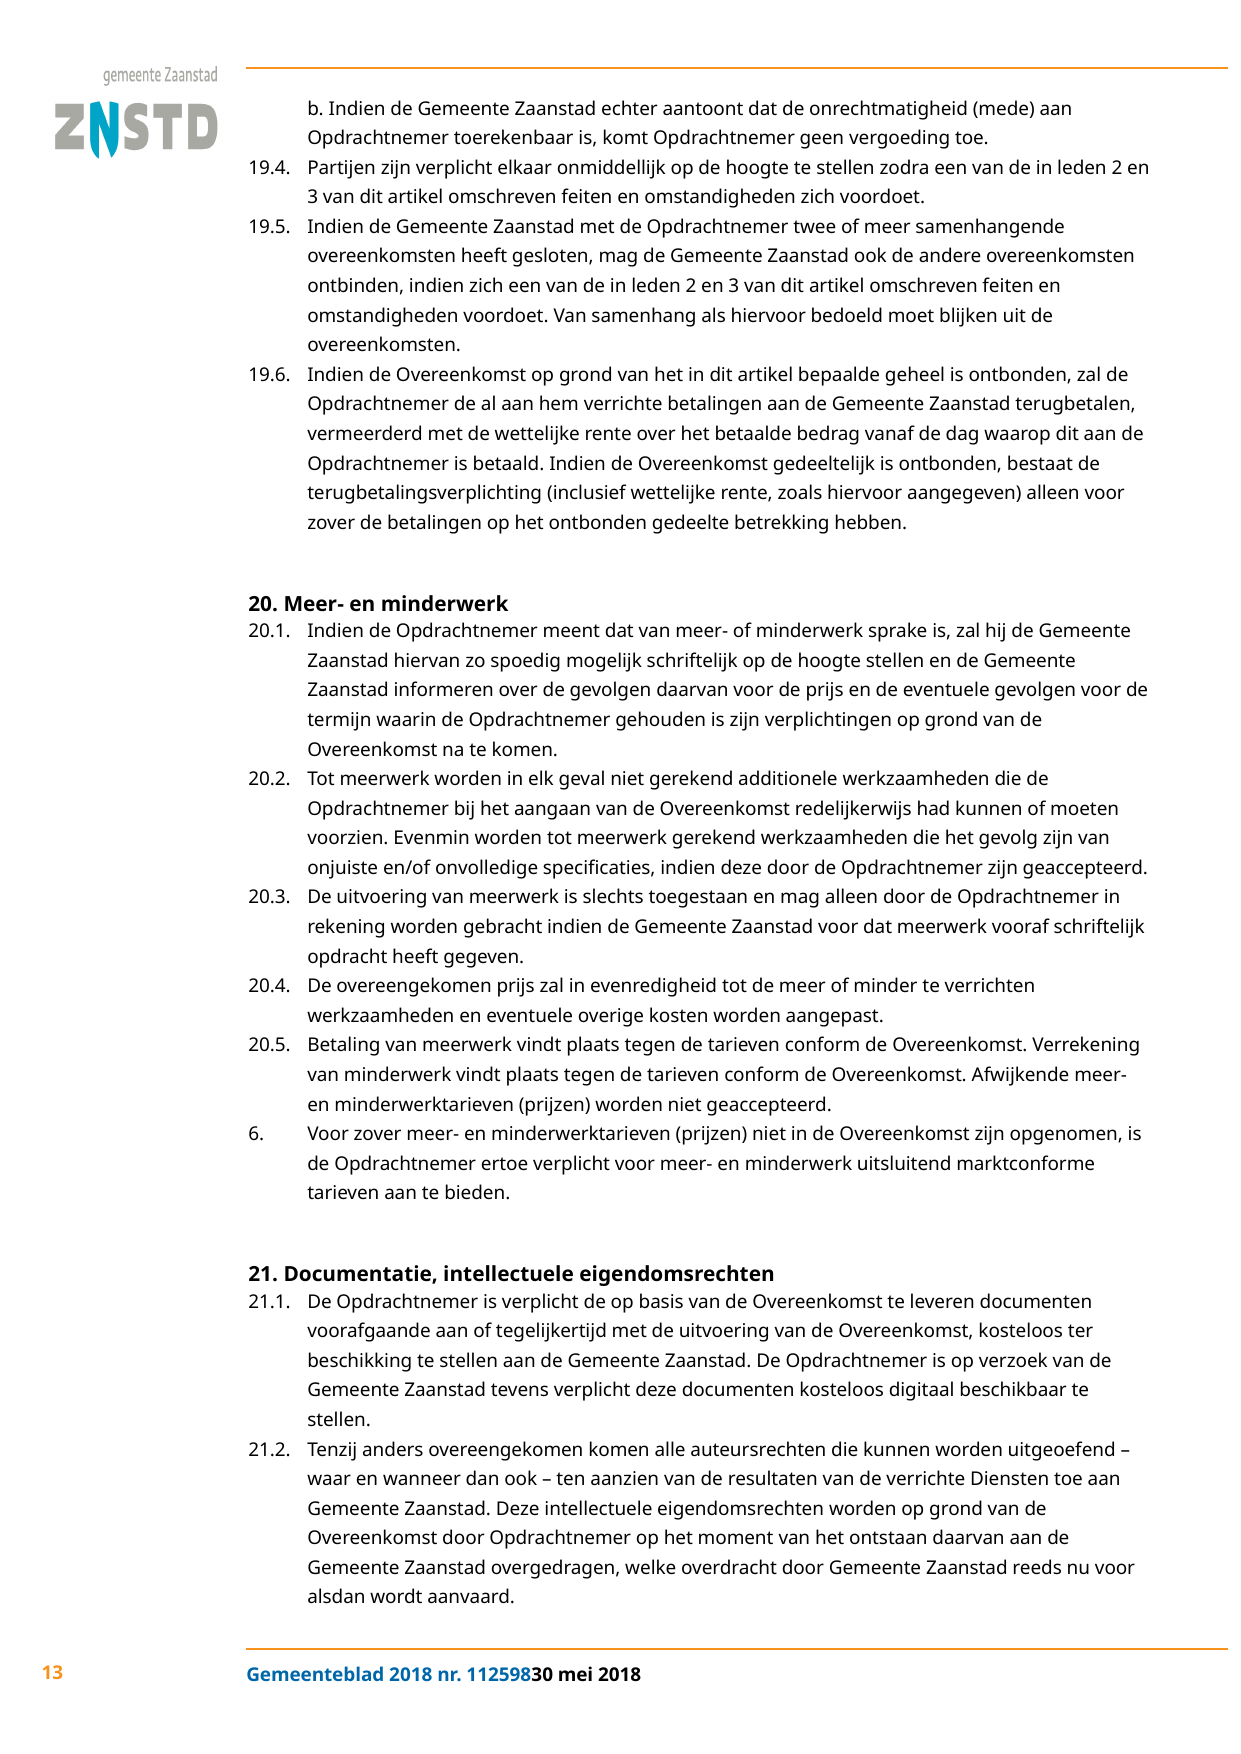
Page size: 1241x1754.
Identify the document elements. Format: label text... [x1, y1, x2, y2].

list Partijen zijn verplicht elkaar onmiddellijk op de hoogte te stellen zodra een van de in leden 2 en 3 van dit artikel omschreven feiten en omstandigheden zich voordoet. [248, 154, 1152, 209]
picture [41, 47, 231, 172]
list Indien de Gemeente Zaanstad met de Opdrachtnemer twee of meer samenhangende overeenkomsten heeft gesloten, mag de Gemeente Zaanstad ook de andere overeenkomsten ontbinden, indien zich een van de in leden 2 en 3 van dit artikel omschreven feiten en omstandigheden voordoet. Van samenhang als hiervoor bedoeld moet blijken uit de overeenkomsten. [248, 213, 1152, 357]
text 21. Documentatie, intellectuele eigendomsrechten [248, 1259, 1152, 1288]
list Tenzij anders overeengekomen komen alle auteursrechten die kunnen worden uitgeoefend – waar en wanneer dan ook – ten aanzien van de resultaten van de verrichte Diensten toe aan Gemeente Zaanstad. Deze intellectuele eigendomsrechten worden op grond van de Overeenkomst door Opdrachtnemer op het moment van het ontstaan daarvan aan de Gemeente Zaanstad overgedragen, welke overdracht door Gemeente Zaanstad reeds nu voor alsdan wordt aanvaard. [248, 1436, 1152, 1609]
list De Opdrachtnemer is verplicht de op basis van de Overeenkomst te leveren documenten voorafgaande aan of tegelijkertijd met de uitvoering van de Overeenkomst, kosteloos ter beschikking te stellen aan de Gemeente Zaanstad. De Opdrachtnemer is op verzoek van de Gemeente Zaanstad tevens verplicht deze documenten kosteloos digitaal beschikbaar te stellen. [248, 1288, 1152, 1432]
list b. Indien de Gemeente Zaanstad echter aantoont dat de onrechtmatigheid (mede) aan Opdrachtnemer toerekenbaar is, komt Opdrachtnemer geen vergoeding toe. [248, 95, 1152, 150]
list Tot meerwerk worden in elk geval niet gerekend additionele werkzaamheden die de Opdrachtnemer bij het aangaan van de Overeenkomst redelijkerwijs had kunnen of moeten voorzien. Evenmin worden tot meerwerk gerekend werkzaamheden die het gevolg zijn van onjuiste en/of onvolledige specificaties, indien deze door de Opdrachtnemer zijn geaccepteerd. [248, 765, 1152, 880]
list Indien de Overeenkomst op grond van het in dit artikel bepaalde geheel is ontbonden, zal de Opdrachtnemer de al aan hem verrichte betalingen aan de Gemeente Zaanstad terugbetalen, vermeerderd met de wettelijke rente over het betaalde bedrag vanaf de dag waarop dit aan de Opdrachtnemer is betaald. Indien de Overeenkomst gedeeltelijk is ontbonden, bestaat de terugbetalingsverplichting (inclusief wettelijke rente, zoals hiervoor aangegeven) alleen voor zover de betalingen op het ontbonden gedeelte betrekking hebben. [248, 361, 1152, 535]
text 20. Meer- en minderwerk [248, 589, 1152, 617]
list De overeengekomen prijs zal in evenredigheid tot de meer of minder te verrichten werkzaamheden en eventuele overige kosten worden aangepast. [248, 972, 1152, 1028]
list Betaling van meerwerk vindt plaats tegen de tarieven conform de Overeenkomst. Verrekening van minderwerk vindt plaats tegen de tarieven conform de Overeenkomst. Afwijkende meer- en minderwerktarieven (prijzen) worden niet geaccepteerd. [248, 1032, 1152, 1116]
list Voor zover meer- en minderwerktarieven (prijzen) niet in de Overeenkomst zijn opgenomen, is de Opdrachtnemer ertoe verplicht voor meer- en minderwerk uitsluitend marktconforme tarieven aan te bieden. [248, 1120, 1152, 1205]
list Indien de Opdrachtnemer meent dat van meer- of minderwerk sprake is, zal hij de Gemeente Zaanstad hiervan zo spoedig mogelijk schriftelijk op de hoogte stellen en de Gemeente Zaanstad informeren over de gevolgen daarvan voor de prijs en de eventuele gevolgen voor de termijn waarin de Opdrachtnemer gehouden is zijn verplichtingen op grond van de Overeenkomst na te komen. [248, 617, 1152, 761]
list De uitvoering van meerwerk is slechts toegestaan en mag alleen door de Opdrachtnemer in rekening worden gebracht indien de Gemeente Zaanstad voor dat meerwerk vooraf schriftelijk opdracht heeft gegeven. [248, 884, 1152, 968]
